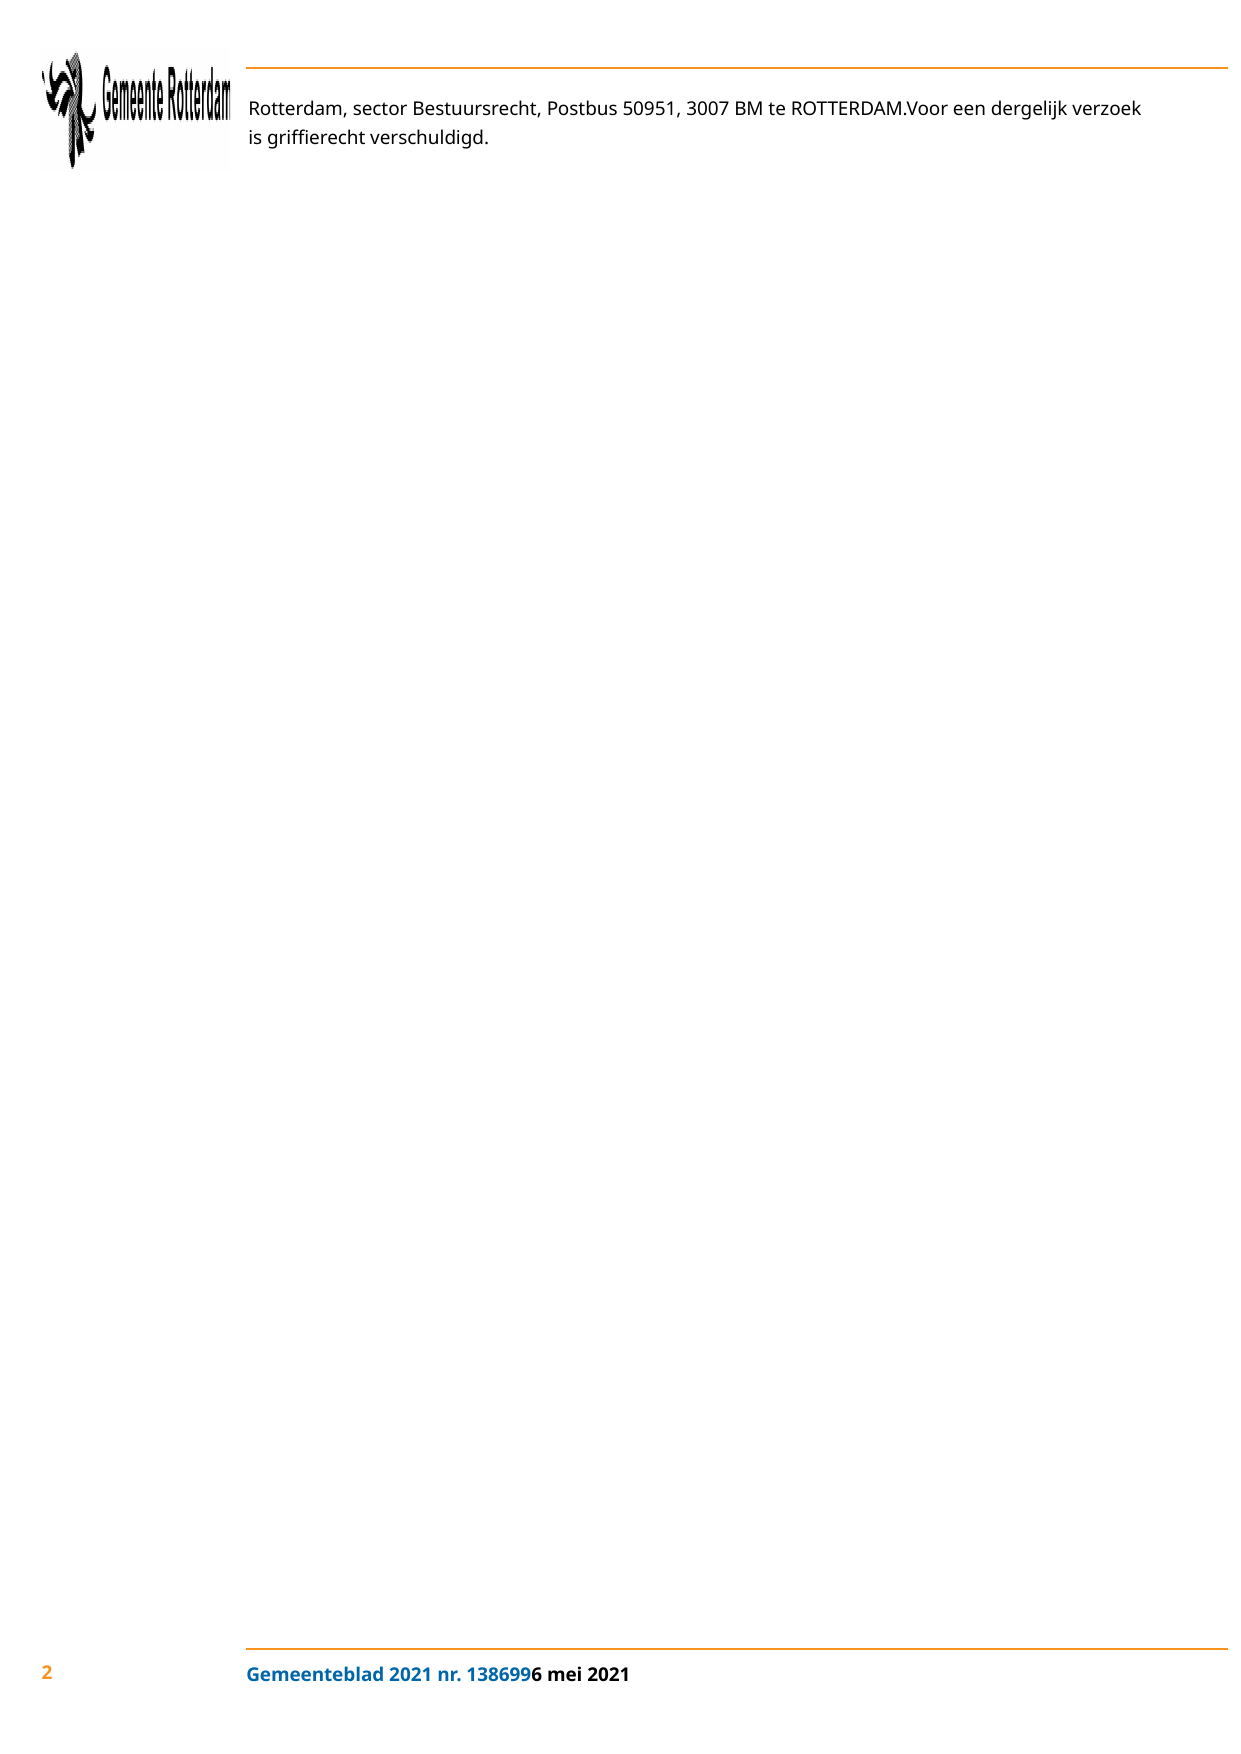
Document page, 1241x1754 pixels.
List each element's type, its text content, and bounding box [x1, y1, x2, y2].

picture [41, 47, 231, 172]
text Rotterdam, sector Bestuursrecht, Postbus 50951, 3007 BM te ROTTERDAM.Voor een dergelijk verzoek is griffierecht verschuldigd. [248, 95, 1152, 150]
